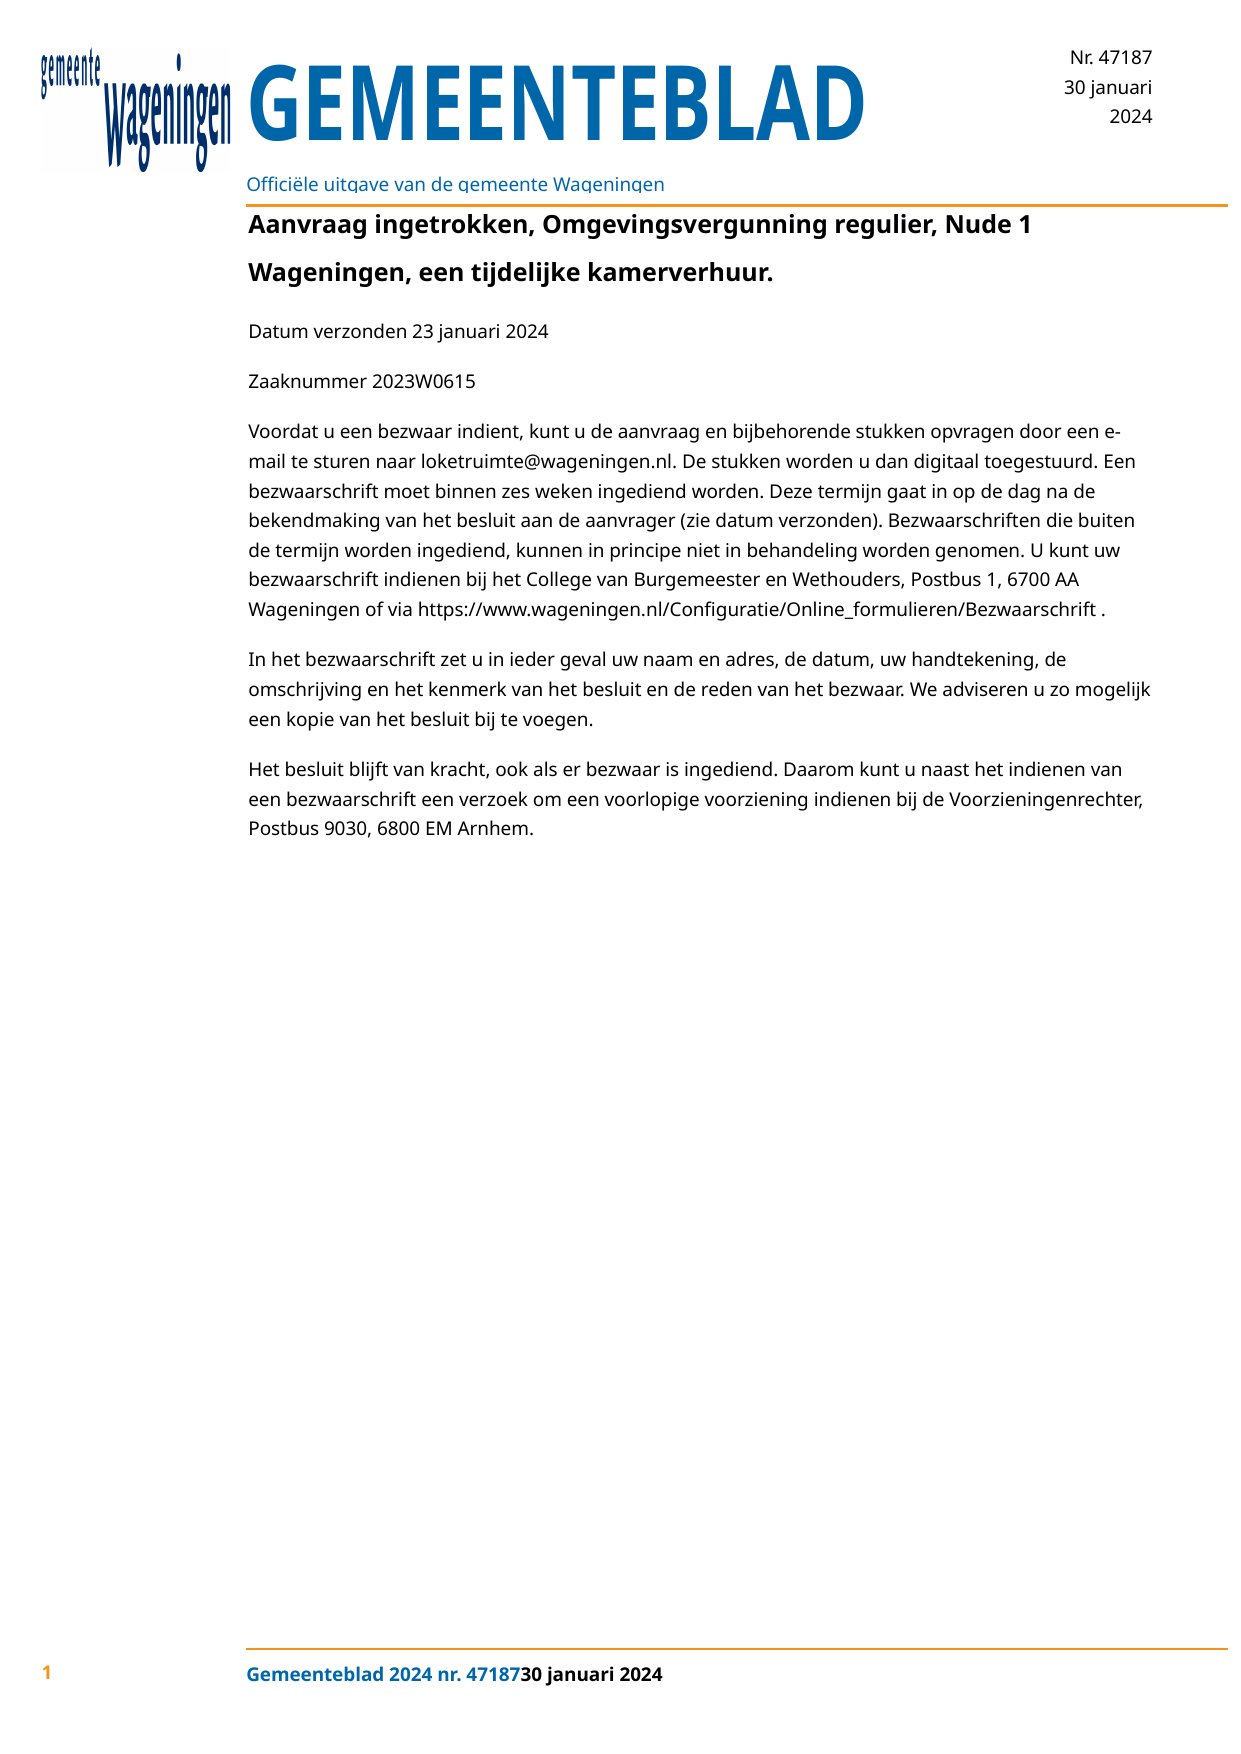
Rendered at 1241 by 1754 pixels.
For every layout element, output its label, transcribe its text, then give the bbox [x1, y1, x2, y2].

picture [41, 47, 231, 172]
text Voordat u een bezwaar indient, kunt u de aanvraag en bijbehorende stukken opvragen door een e-mail te sturen naar loketruimte@wageningen.nl. De stukken worden u dan digitaal toegestuurd. Een bezwaarschrift moet binnen zes weken ingediend worden. Deze termijn gaat in op de dag na de bekendmaking van het besluit aan de aanvrager (zie datum verzonden). Bezwaarschriften die buiten de termijn worden ingediend, kunnen in principe niet in behandeling worden genomen. U kunt uw bezwaarschrift indienen bij het College van Burgemeester en Wethouders, Postbus 1, 6700 AA Wageningen of via https://www.wageningen.nl/Configuratie/Online_formulieren/Bezwaarschrift . [248, 419, 1152, 622]
text In het bezwaarschrift zet u in ieder geval uw naam en adres, de datum, uw handtekening, de omschrijving en het kenmerk van het besluit en de reden van het bezwaar. We adviseren u zo mogelijk een kopie van het besluit bij te voegen. [248, 647, 1152, 732]
text Zaaknummer 2023W0615 [248, 368, 1152, 394]
text Het besluit blijft van kracht, ook als er bezwaar is ingediend. Daarom kunt u naast het indienen van een bezwaarschrift een verzoek om een voorlopige voorziening indienen bij de Voorzieningenrechter, Postbus 9030, 6800 EM Arnhem. [248, 756, 1152, 841]
text Datum verzonden 23 januari 2024 [248, 318, 1152, 344]
text Aanvraag ingetrokken, Omgevingsvergunning regulier, Nude 1 Wageningen, een tijdelijke kamerverhuur. [248, 207, 1152, 288]
